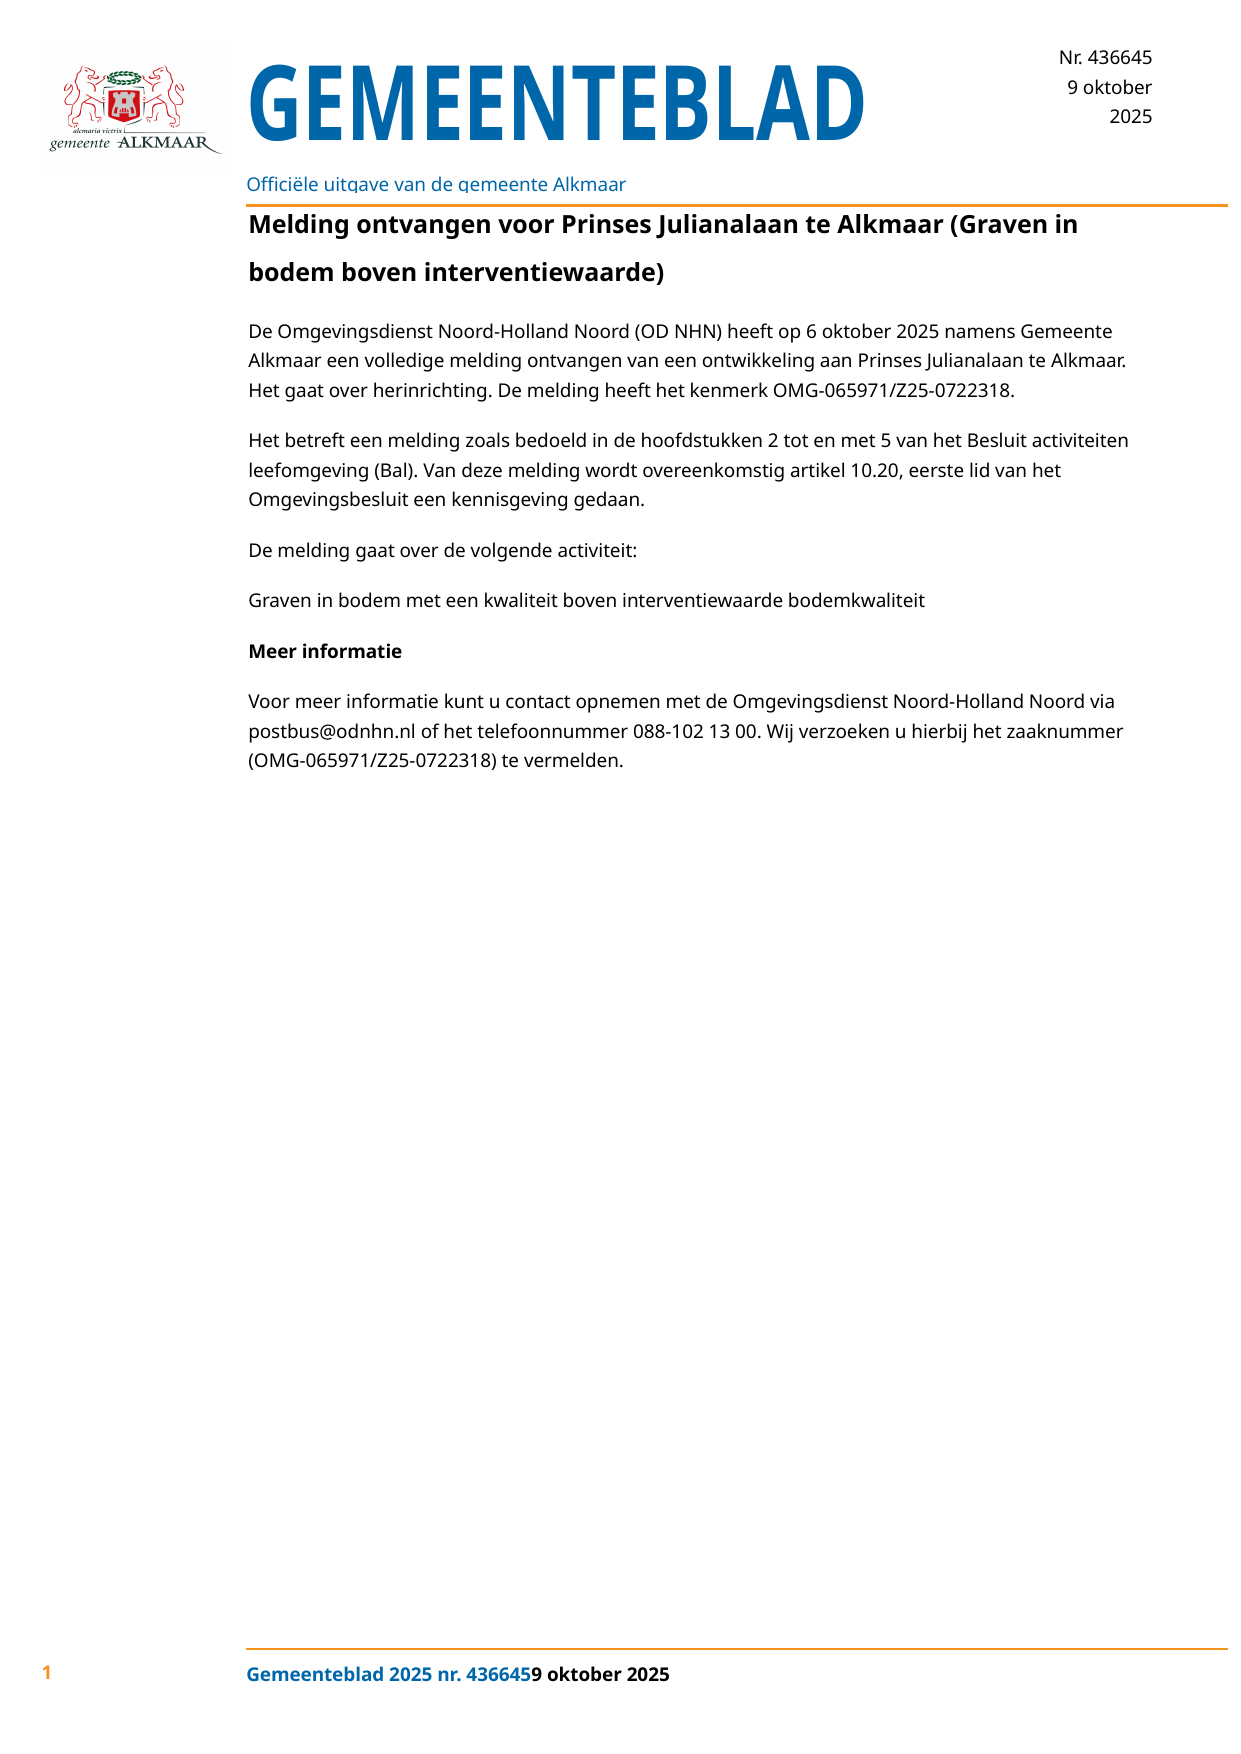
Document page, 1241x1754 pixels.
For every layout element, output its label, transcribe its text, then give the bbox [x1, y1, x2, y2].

text Meer informatie [248, 638, 1152, 664]
text De melding gaat over de volgende activiteit: [248, 537, 1152, 563]
text De Omgevingsdienst Noord-Holland Noord (OD NHN) heeft op 6 oktober 2025 namens Gemeente Alkmaar een volledige melding ontvangen van een ontwikkeling aan Prinses Julianalaan te Alkmaar. Het gaat over herinrichting. De melding heeft het kenmerk OMG-065971/Z25-0722318. [248, 318, 1152, 403]
text Voor meer informatie kunt u contact opnemen met de Omgevingsdienst Noord-Holland Noord via postbus@odnhn.nl of het telefoonnummer 088-102 13 00. Wij verzoeken u hierbij het zaaknummer (OMG-065971/Z25-0722318) te vermelden. [248, 688, 1152, 773]
text Graven in bodem met een kwaliteit boven interventiewaarde bodemkwaliteit [248, 587, 1152, 613]
text Melding ontvangen voor Prinses Julianalaan te Alkmaar (Graven in bodem boven interventiewaarde) [248, 207, 1152, 288]
text Het betreft een melding zoals bedoeld in de hoofdstukken 2 tot en met 5 van het Besluit activiteiten leefomgeving (Bal). Van deze melding wordt overeenkomstig artikel 10.20, eerste lid van het Omgevingsbesluit een kennisgeving gedaan. [248, 427, 1152, 512]
picture [41, 47, 231, 172]
